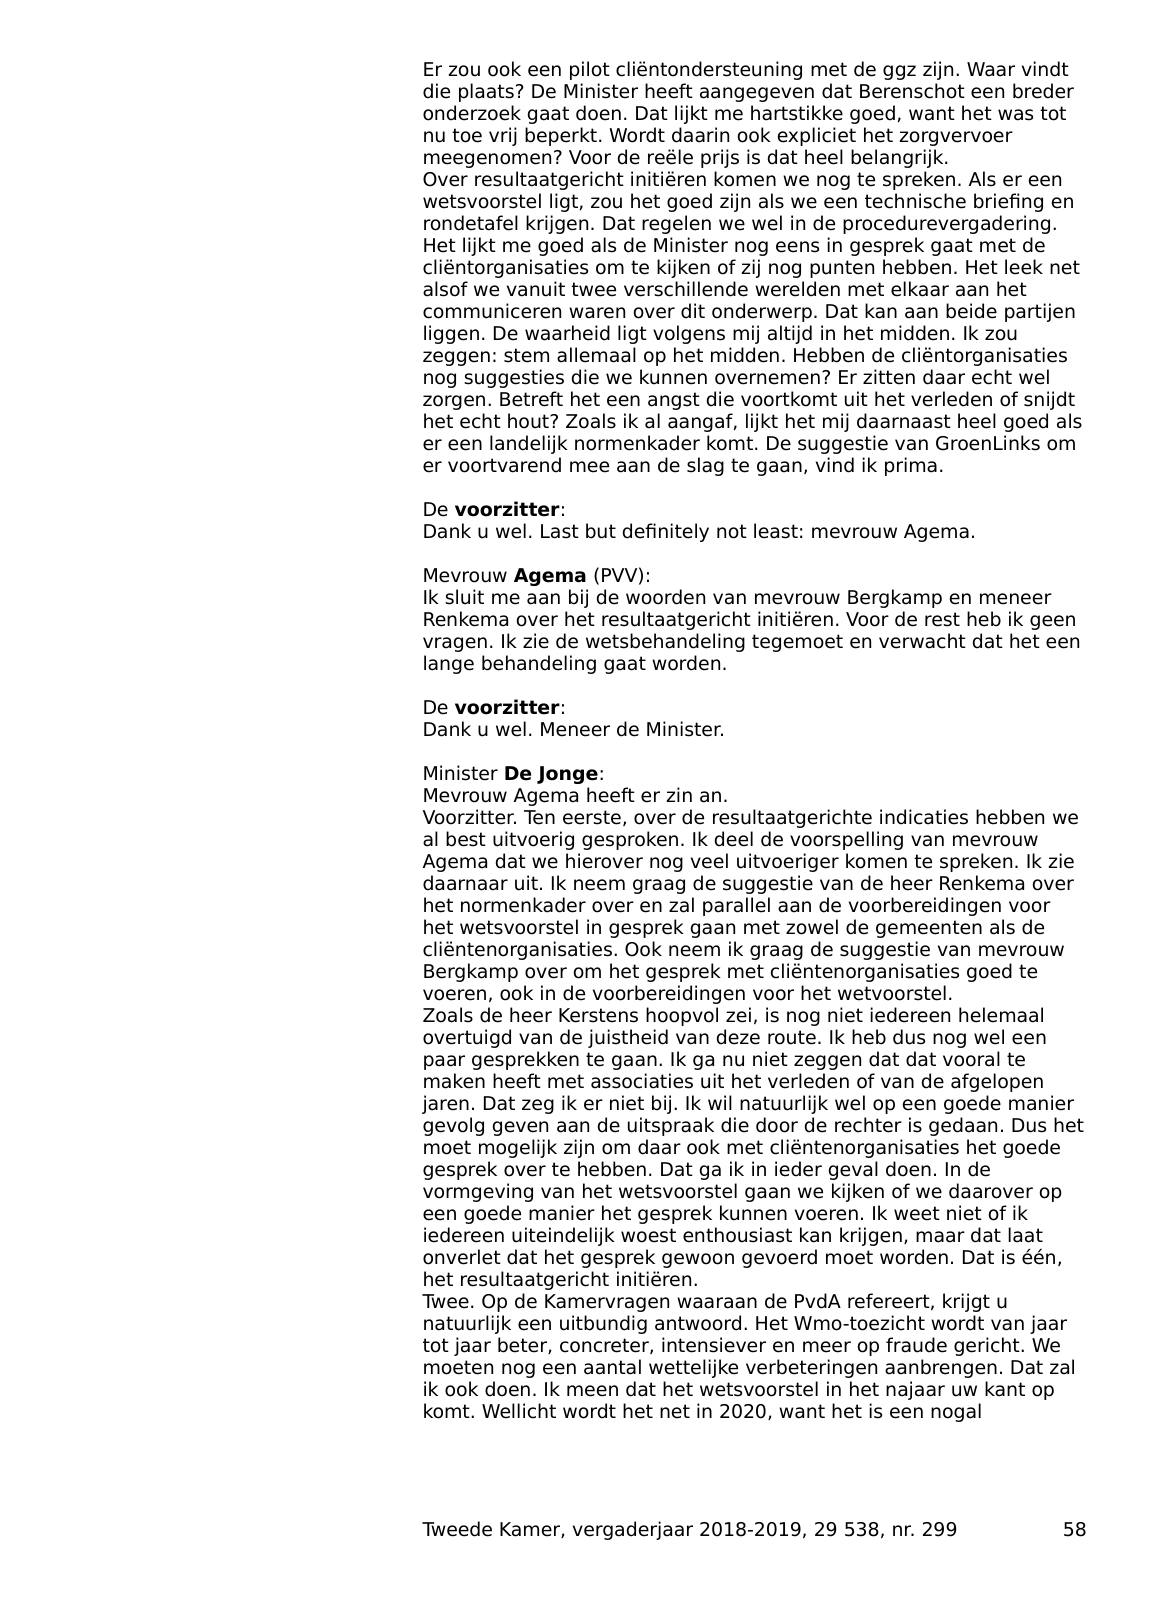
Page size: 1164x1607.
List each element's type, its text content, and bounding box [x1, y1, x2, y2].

text Voorzitter. Ten eerste, over de resultaatgerichte indicaties hebben we al best uitvoerig gesproken. Ik deel de voorspelling van mevrouw Agema dat we hierover nog veel uitvoeriger komen te spreken. Ik zie daarnaar uit. Ik neem graag de suggestie van de heer Renkema over het normenkader over en zal parallel aan de voorbereidingen voor het wetsvoorstel in gesprek gaan met zowel de gemeenten als de cliëntenorganisaties. Ook neem ik graag de suggestie van mevrouw Bergkamp over om het gesprek met cliëntenorganisaties goed te voeren, ook in de voorbereidingen voor het wetvoorstel. [422, 807, 1087, 1005]
text Er zou ook een pilot cliëntondersteuning met de ggz zijn. Waar vindt die plaats? De Minister heeft aangegeven dat Berenschot een breder onderzoek gaat doen. Dat lijkt me hartstikke goed, want het was tot nu toe vrij beperkt. Wordt daarin ook expliciet het zorgvervoer meegenomen? Voor de reële prijs is dat heel belangrijk. [422, 59, 1087, 169]
text Dank u wel. Last but definitely not least: mevrouw Agema. [422, 521, 1087, 543]
text Over resultaatgericht initiëren komen we nog te spreken. Als er een wetsvoorstel ligt, zou het goed zijn als we een technische briefing en rondetafel krijgen. Dat regelen we wel in de procedurevergadering. Het lijkt me goed als de Minister nog eens in gesprek gaat met de cliëntorganisaties om te kijken of zij nog punten hebben. Het leek net alsof we vanuit twee verschillende werelden met elkaar aan het communiceren waren over dit onderwerp. Dat kan aan beide partijen liggen. De waarheid ligt volgens mij altijd in het midden. Ik zou zeggen: stem allemaal op het midden. Hebben de cliëntorganisaties nog suggesties die we kunnen overnemen? Er zitten daar echt wel zorgen. Betreft het een angst die voortkomt uit het verleden of snijdt het echt hout? Zoals ik al aangaf, lijkt het mij daarnaast heel goed als er een landelijk normenkader komt. De suggestie van GroenLinks om er voortvarend mee aan de slag te gaan, vind ik prima. [422, 169, 1087, 477]
text Ik sluit me aan bij de woorden van mevrouw Bergkamp en meneer Renkema over het resultaatgericht initiëren. Voor de rest heb ik geen vragen. Ik zie de wetsbehandeling tegemoet en verwacht dat het een lange behandeling gaat worden. [422, 587, 1087, 675]
text Dank u wel. Meneer de Minister. [422, 719, 1087, 741]
text Twee. Op de Kamervragen waaraan de PvdA refereert, krijgt u natuurlijk een uitbundig antwoord. Het Wmo-toezicht wordt van jaar tot jaar beter, concreter, intensiever en meer op fraude gericht. We moeten nog een aantal wettelijke verbeteringen aanbrengen. Dat zal ik ook doen. Ik meen dat het wetsvoorstel in het najaar uw kant op komt. Wellicht wordt het net in 2020, want het is een nogal [422, 1291, 1087, 1423]
text Mevrouw Agema heeft er zin an. [422, 785, 1087, 807]
text Minister De Jonge: [422, 763, 1087, 785]
text De voorzitter: [422, 697, 1087, 719]
text De voorzitter: [422, 499, 1087, 521]
text Mevrouw Agema (PVV): [422, 565, 1087, 587]
text Zoals de heer Kerstens hoopvol zei, is nog niet iedereen helemaal overtuigd van de juistheid van deze route. Ik heb dus nog wel een paar gesprekken te gaan. Ik ga nu niet zeggen dat dat vooral te maken heeft met associaties uit het verleden of van de afgelopen jaren. Dat zeg ik er niet bij. Ik wil natuurlijk wel op een goede manier gevolg geven aan de uitspraak die door de rechter is gedaan. Dus het moet mogelijk zijn om daar ook met cliëntenorganisaties het goede gesprek over te hebben. Dat ga ik in ieder geval doen. In de vormgeving van het wetsvoorstel gaan we kijken of we daarover op een goede manier het gesprek kunnen voeren. Ik weet niet of ik iedereen uiteindelijk woest enthousiast kan krijgen, maar dat laat onverlet dat het gesprek gewoon gevoerd moet worden. Dat is één, het resultaatgericht initiëren. [422, 1005, 1087, 1291]
